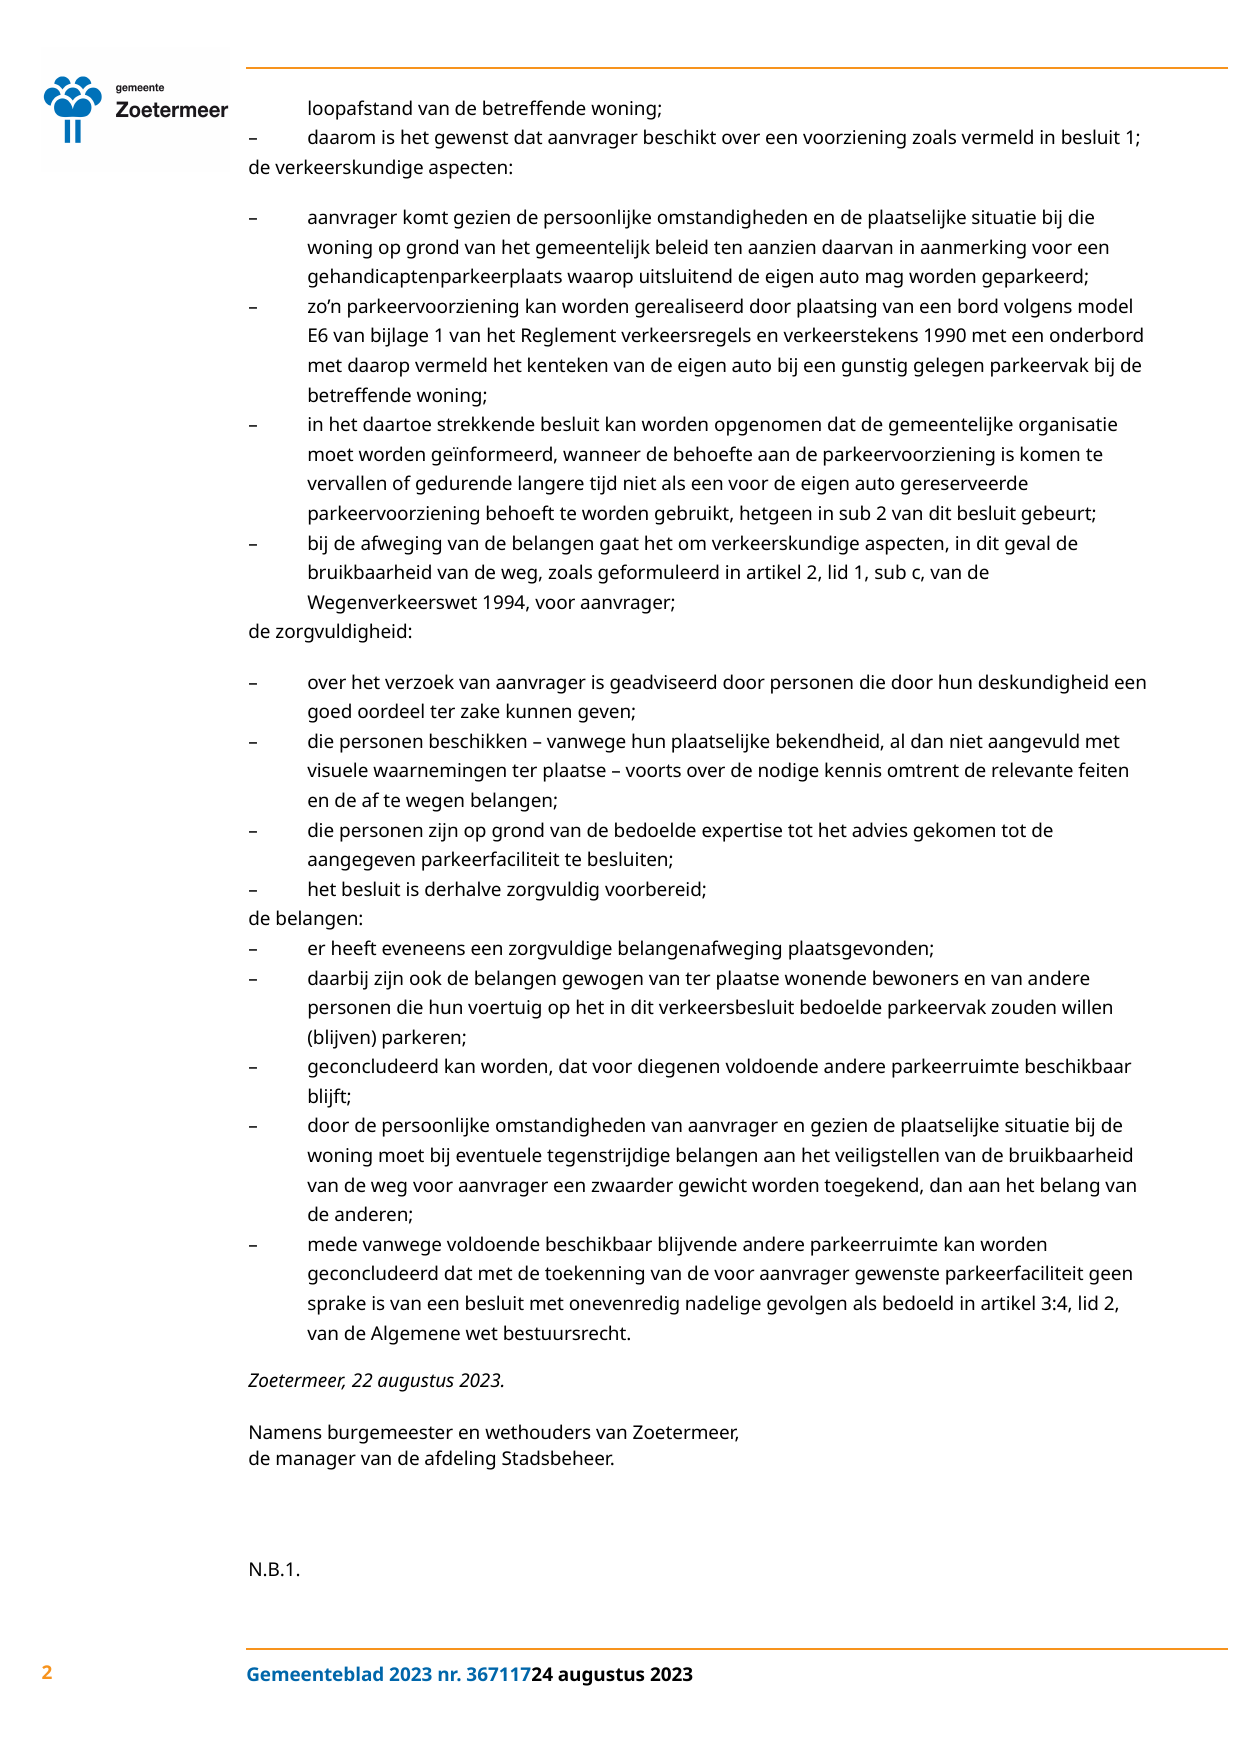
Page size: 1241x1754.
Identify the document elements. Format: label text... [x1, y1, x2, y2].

list die personen beschikken – vanwege hun plaatselijke bekendheid, al dan niet aangevuld met visuele waarnemingen ter plaatse – voorts over de nodige kennis omtrent de relevante feiten en de af te wegen belangen; [248, 728, 1152, 813]
list door de persoonlijke omstandigheden van aanvrager en gezien de plaatselijke situatie bij de woning moet bij eventuele tegenstrijdige belangen aan het veiligstellen van de bruikbaarheid van de weg voor aanvrager een zwaarder gewicht worden toegekend, dan aan het belang van de anderen; [248, 1113, 1152, 1227]
text de belangen: [248, 906, 1152, 931]
picture [41, 47, 231, 172]
text Zoetermeer, 22 augustus 2023. [248, 1368, 1152, 1393]
list over het verzoek van aanvrager is geadviseerd door personen die door hun deskundigheid een goed oordeel ter zake kunnen geven; [248, 669, 1152, 724]
list in het daartoe strekkende besluit kan worden opgenomen dat de gemeentelijke organisatie moet worden geïnformeerd, wanneer de behoefte aan de parkeervoorziening is komen te vervallen of gedurende langere tijd niet als een voor de eigen auto gereserveerde parkeervoorziening behoeft te worden gebruikt, hetgeen in sub 2 van dit besluit gebeurt; [248, 411, 1152, 526]
list mede vanwege voldoende beschikbaar blijvende andere parkeerruimte kan worden geconcludeerd dat met de toekenning van de voor aanvrager gewenste parkeerfaciliteit geen sprake is van een besluit met onevenredig nadelige gevolgen als bedoeld in artikel 3:4, lid 2, van de Algemene wet bestuursrecht. [248, 1231, 1152, 1346]
list aanvrager komt gezien de persoonlijke omstandigheden en de plaatselijke situatie bij die woning op grond van het gemeentelijk beleid ten aanzien daarvan in aanmerking voor een gehandicaptenparkeerplaats waarop uitsluitend de eigen auto mag worden geparkeerd; [248, 204, 1152, 289]
list daarom is het gewenst dat aanvrager beschikt over een voorziening zoals vermeld in besluit 1; [248, 124, 1152, 150]
text N.B.1. [248, 1561, 1152, 1581]
list daarbij zijn ook de belangen gewogen van ter plaatse wonende bewoners en van andere personen die hun voertuig op het in dit verkeersbesluit bedoelde parkeervak zouden willen (blijven) parkeren; [248, 965, 1152, 1050]
list geconcludeerd kan worden, dat voor diegenen voldoende andere parkeerruimte beschikbaar blijft; [248, 1053, 1152, 1109]
text de zorgvuldigheid: [248, 618, 1152, 644]
list er heeft eveneens een zorgvuldige belangenafweging plaatsgevonden; [248, 935, 1152, 961]
list zo’n parkeervoorziening kan worden gerealiseerd door plaatsing van een bord volgens model E6 van bijlage 1 van het Reglement verkeersregels en verkeerstekens 1990 met een onderbord met daarop vermeld het kenteken van de eigen auto bij een gunstig gelegen parkeervak bij de betreffende woning; [248, 293, 1152, 408]
list die personen zijn op grond van de bedoelde expertise tot het advies gekomen tot de aangegeven parkeerfaciliteit te besluiten; [248, 817, 1152, 872]
text de verkeerskundige aspecten: [248, 154, 1152, 180]
list loopafstand van de betreffende woning; [248, 95, 1152, 121]
text Namens burgemeester en wethouders van Zoetermeer, [248, 1419, 1152, 1445]
text de manager van de afdeling Stadsbeheer. [248, 1445, 1152, 1471]
list het besluit is derhalve zorgvuldig voorbereid; [248, 876, 1152, 902]
list bij de afweging van de belangen gaat het om verkeerskundige aspecten, in dit geval de bruikbaarheid van de weg, zoals geformuleerd in artikel 2, lid 1, sub c, van de Wegenverkeerswet 1994, voor aanvrager; [248, 530, 1152, 615]
